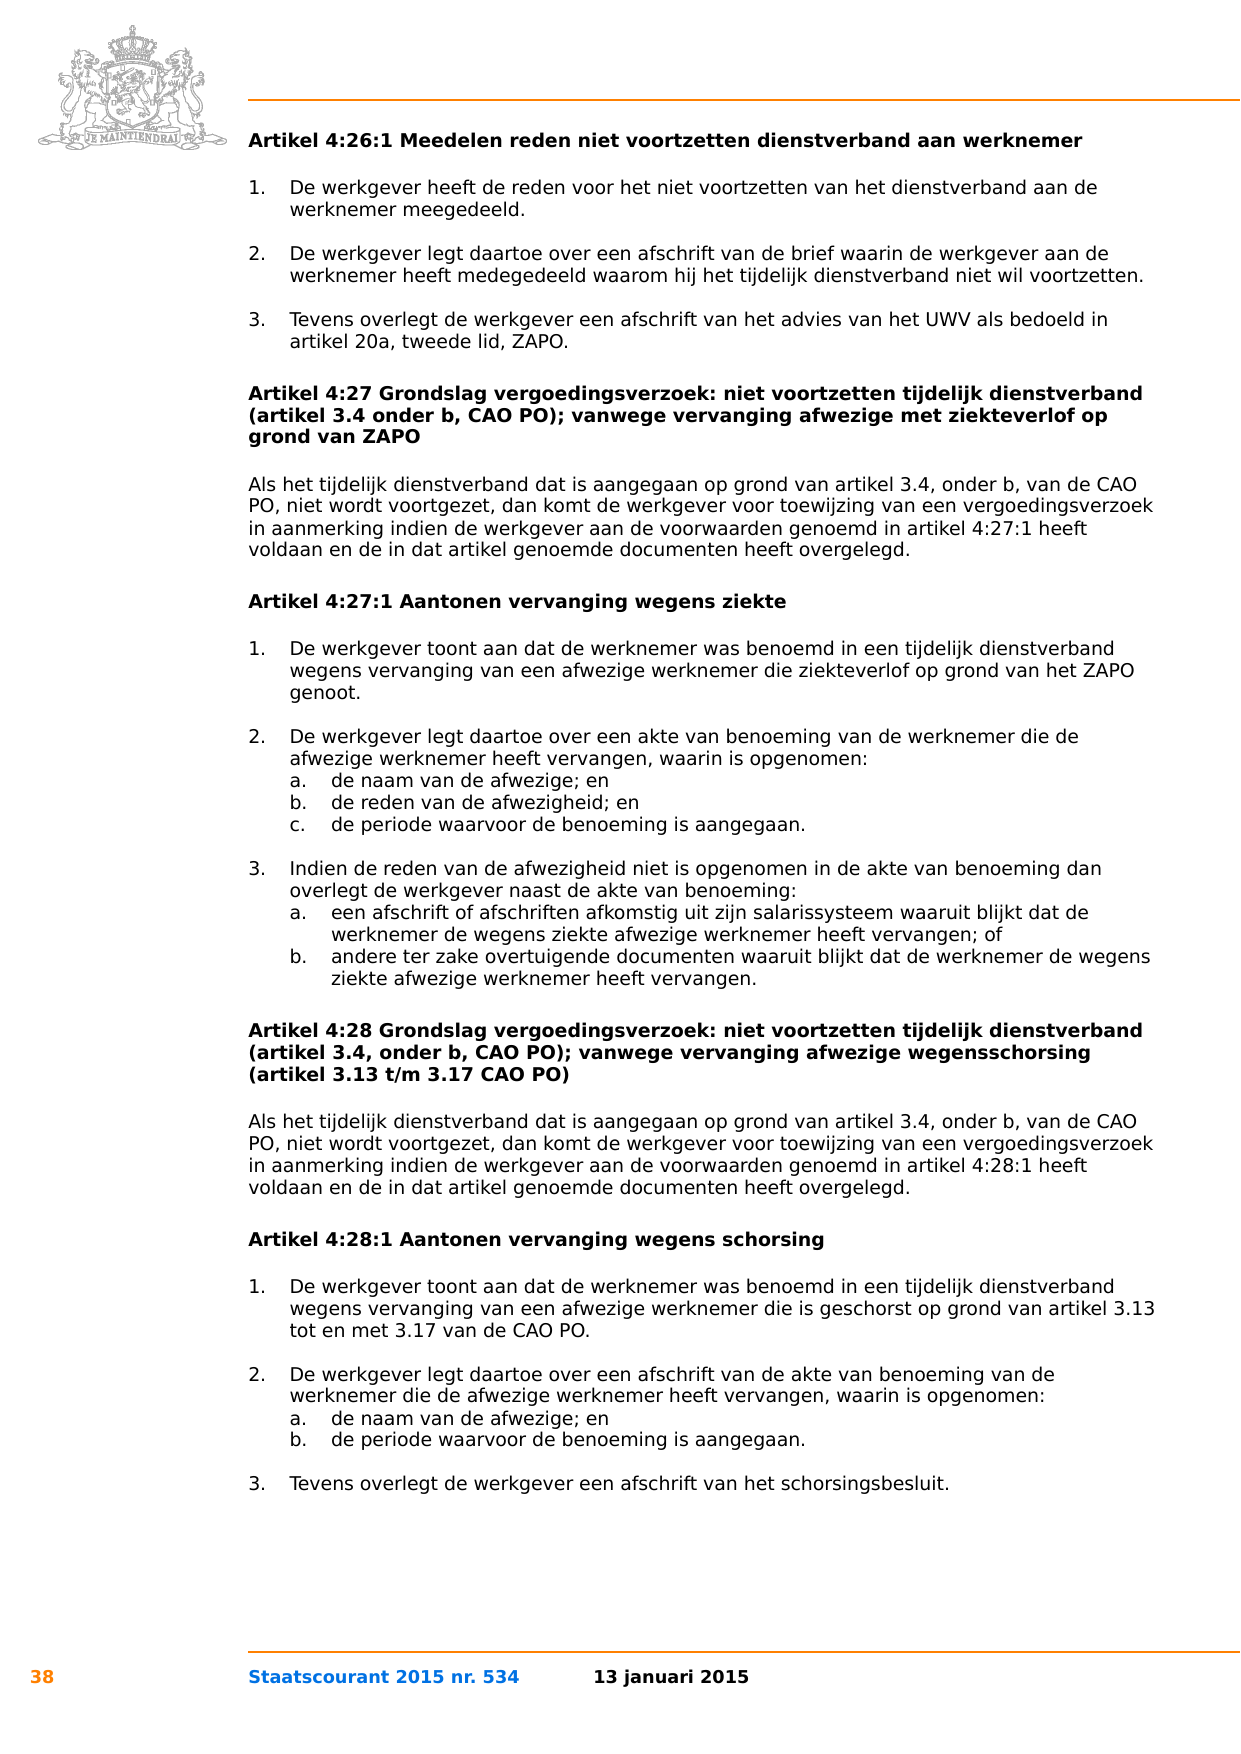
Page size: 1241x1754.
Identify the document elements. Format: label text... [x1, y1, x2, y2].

text Als het tijdelijk dienstverband dat is aangegaan op grond van artikel 3.4, onder b, van de CAO PO, niet wordt voortgezet, dan komt de werkgever voor toewijzing van een vergoedingsverzoek in aanmerking indien de werkgever aan de voorwaarden genoemd in artikel 4:27:1 heeft voldaan en de in dat artikel genoemde documenten heeft overgelegd. [248, 473, 1163, 561]
text 2. De werkgever legt daartoe over een afschrift van de akte van benoeming van de werknemer die de afwezige werknemer heeft vervangen, waarin is opgenomen: [248, 1363, 1163, 1407]
text Als het tijdelijk dienstverband dat is aangegaan op grond van artikel 3.4, onder b, van de CAO PO, niet wordt voortgezet, dan komt de werkgever voor toewijzing van een vergoedingsverzoek in aanmerking indien de werkgever aan de voorwaarden genoemd in artikel 4:28:1 heeft voldaan en de in dat artikel genoemde documenten heeft overgelegd. [248, 1111, 1163, 1199]
text 3. Tevens overlegt de werkgever een afschrift van het advies van het UWV als bedoeld in artikel 20a, tweede lid, ZAPO. [248, 308, 1163, 352]
subtitle Artikel 4:27:1 Aantonen vervanging wegens ziekte [248, 591, 1163, 613]
text 1. De werkgever toont aan dat de werknemer was benoemd in een tijdelijk dienstverband wegens vervanging van een afwezige werknemer die is geschorst op grond van artikel 3.13 tot en met 3.17 van de CAO PO. [248, 1276, 1163, 1342]
text 1. De werkgever heeft de reden voor het niet voortzetten van het dienstverband aan de werknemer meegedeeld. [248, 177, 1163, 221]
subtitle Artikel 4:28 Grondslag vergoedingsverzoek: niet voortzetten tijdelijk dienstverband (artikel 3.4, onder b, CAO PO); vanwege vervanging afwezige wegensschorsing (artikel 3.13 t/m 3.17 CAO PO) [248, 1020, 1163, 1086]
text b. andere ter zake overtuigende documenten waaruit blijkt dat de werknemer de wegens ziekte afwezige werknemer heeft vervangen. [289, 946, 1163, 990]
text 2. De werkgever legt daartoe over een afschrift van de brief waarin de werkgever aan de werknemer heeft medegedeeld waarom hij het tijdelijk dienstverband niet wil voortzetten. [248, 243, 1163, 287]
subtitle Artikel 4:27 Grondslag vergoedingsverzoek: niet voortzetten tijdelijk dienstverband (artikel 3.4 onder b, CAO PO); vanwege vervanging afwezige met ziekteverlof op grond van ZAPO [248, 382, 1163, 448]
subtitle Artikel 4:28:1 Aantonen vervanging wegens schorsing [248, 1229, 1163, 1251]
text a. de naam van de afwezige; en [289, 770, 1163, 792]
text 3. Tevens overlegt de werkgever een afschrift van het schorsingsbesluit. [248, 1473, 1163, 1495]
text b. de reden van de afwezigheid; en [289, 792, 1163, 814]
text 3. Indien de reden van de afwezigheid niet is opgenomen in de akte van benoeming dan overlegt de werkgever naast de akte van benoeming: [248, 858, 1163, 902]
text c. de periode waarvoor de benoeming is aangegaan. [289, 814, 1163, 836]
picture [38, 25, 227, 150]
text 1. De werkgever toont aan dat de werknemer was benoemd in een tijdelijk dienstverband wegens vervanging van een afwezige werknemer die ziekteverlof op grond van het ZAPO genoot. [248, 638, 1163, 704]
text a. een afschrift of afschriften afkomstig uit zijn salarissysteem waaruit blijkt dat de werknemer de wegens ziekte afwezige werknemer heeft vervangen; of [289, 902, 1163, 946]
subtitle Artikel 4:26:1 Meedelen reden niet voortzetten dienstverband aan werknemer [248, 130, 1163, 152]
text 2. De werkgever legt daartoe over een akte van benoeming van de werknemer die de afwezige werknemer heeft vervangen, waarin is opgenomen: [248, 726, 1163, 770]
text b. de periode waarvoor de benoeming is aangegaan. [289, 1429, 1163, 1451]
text a. de naam van de afwezige; en [289, 1407, 1163, 1429]
